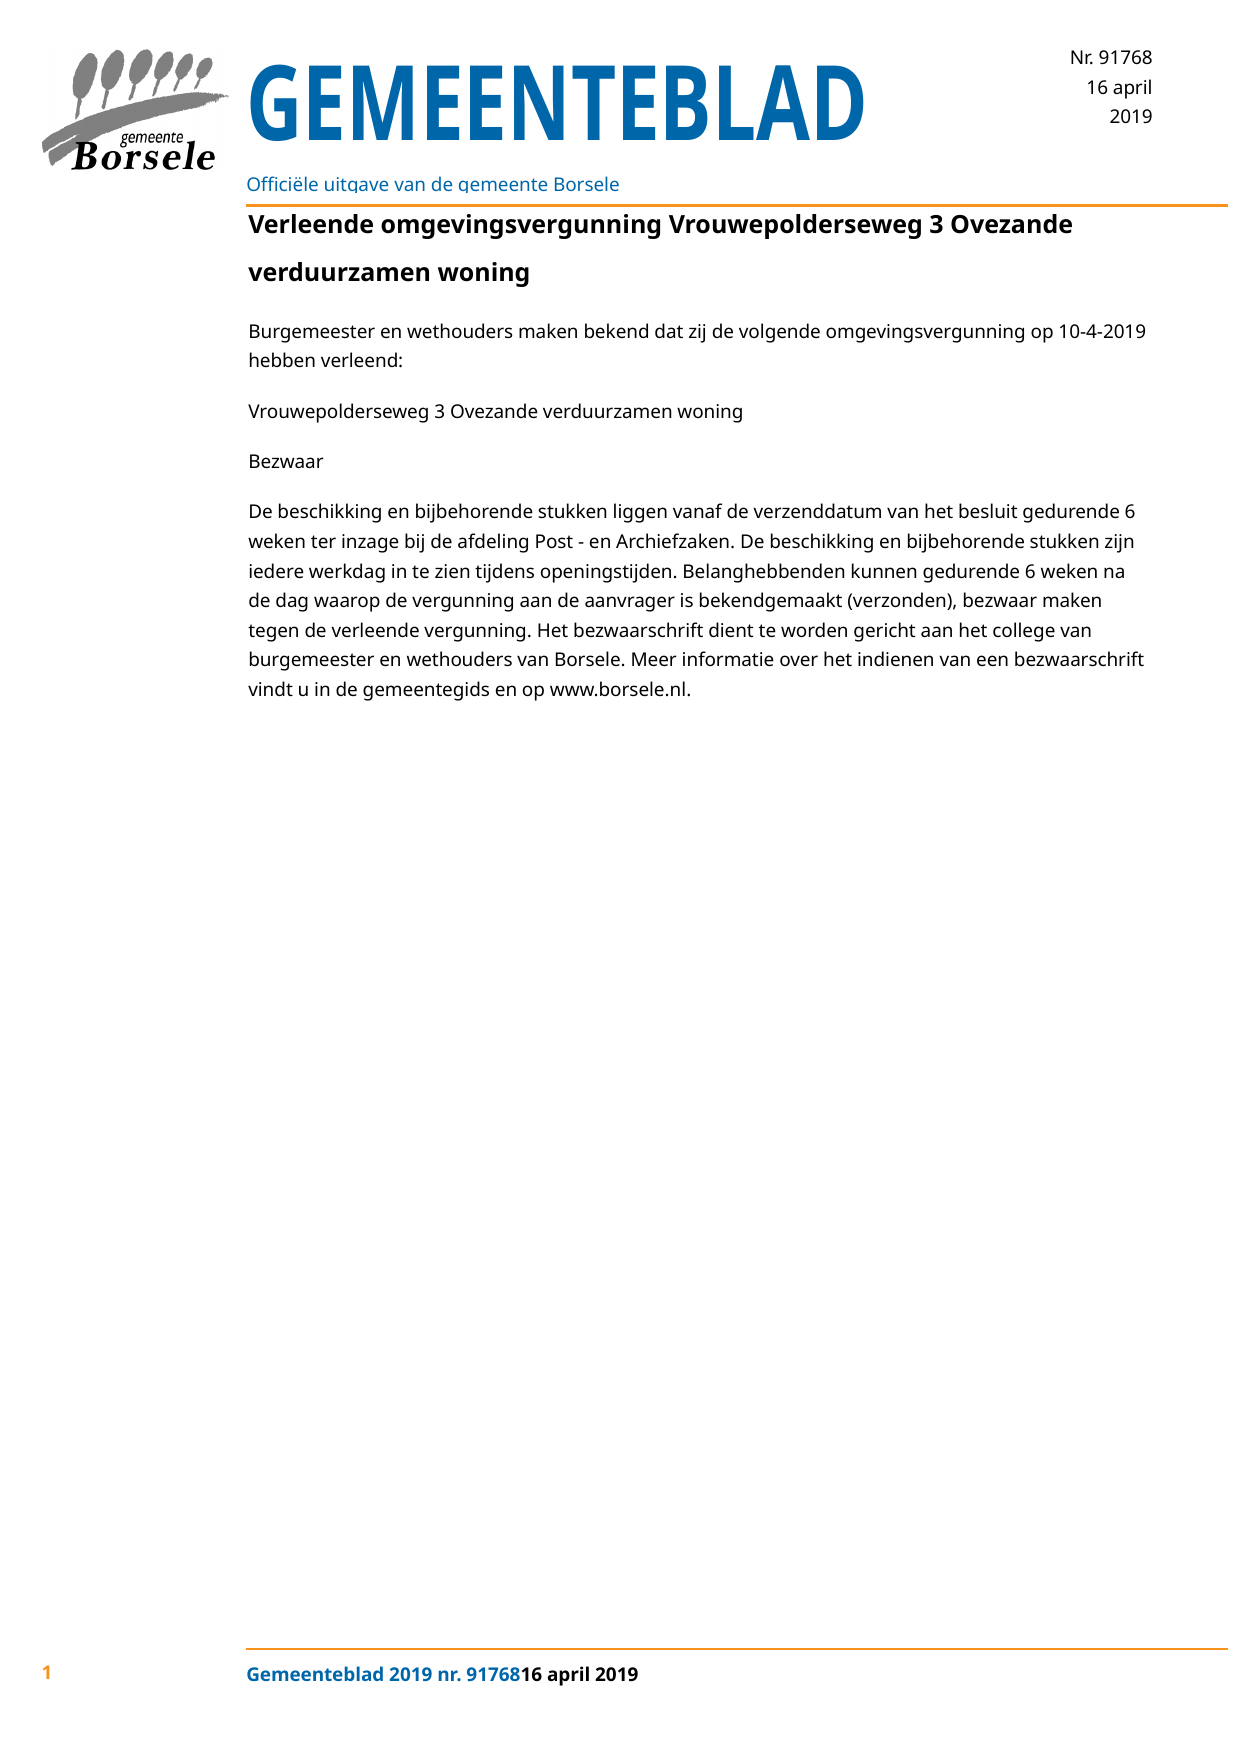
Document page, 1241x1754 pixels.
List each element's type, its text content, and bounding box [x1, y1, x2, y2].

text Bezwaar [248, 448, 1152, 474]
picture [41, 47, 231, 172]
text Vrouwepolderseweg 3 Ovezande verduurzamen woning [248, 398, 1152, 424]
text De beschikking en bijbehorende stukken liggen vanaf de verzenddatum van het besluit gedurende 6 weken ter inzage bij de afdeling Post - en Archiefzaken. De beschikking en bijbehorende stukken zijn iedere werkdag in te zien tijdens openingstijden. Belanghebbenden kunnen gedurende 6 weken na de dag waarop de vergunning aan de aanvrager is bekendgemaakt (verzonden), bezwaar maken tegen de verleende vergunning. Het bezwaarschrift dient te worden gericht aan het college van burgemeester en wethouders van Borsele. Meer informatie over het indienen van een bezwaarschrift vindt u in de gemeentegids en op www.borsele.nl. [248, 499, 1152, 702]
text Burgemeester en wethouders maken bekend dat zij de volgende omgevingsvergunning op 10-4-2019 hebben verleend: [248, 318, 1152, 373]
text Verleende omgevingsvergunning Vrouwepolderseweg 3 Ovezande verduurzamen woning [248, 207, 1152, 288]
